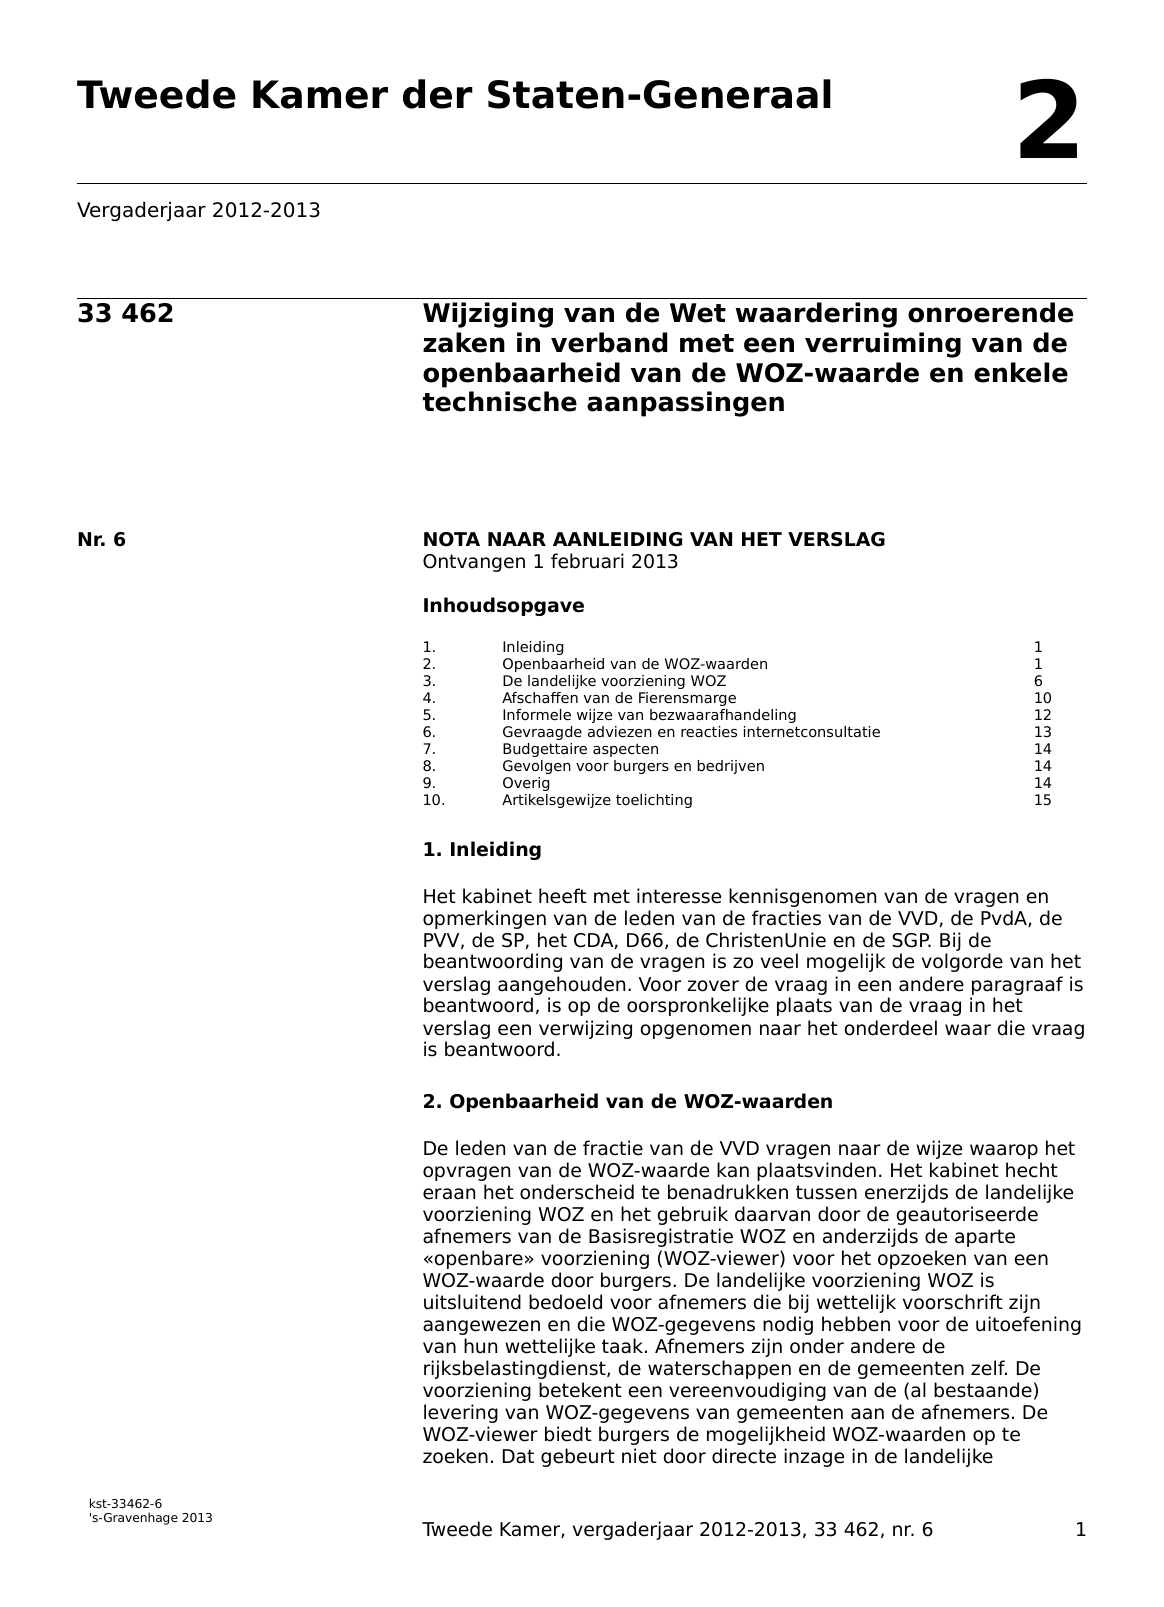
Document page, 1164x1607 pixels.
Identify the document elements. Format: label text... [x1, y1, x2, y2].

table_cell Openbaarheid van de WOZ-waarden [496, 656, 1028, 673]
text kst-33462-6 [88, 1497, 323, 1511]
table_cell De landelijke voorziening WOZ [496, 673, 1028, 690]
table_cell Vergaderjaar 2012-2013 [77, 184, 1087, 298]
table_cell 7. [422, 741, 496, 758]
table_header Tweede Kamer der Staten-Generaal [77, 59, 886, 183]
table_cell 10 [1028, 690, 1087, 707]
text 's-Gravenhage 2013 [88, 1511, 323, 1525]
table_cell Overig [496, 775, 1028, 792]
subtitle 33 462 Wijziging van de Wet waardering onroerende zaken in verband met een verruiming van de openbaarheid van de WOZ-waarde en enkele technische aanpassingen [77, 299, 1087, 418]
table_header 2 [886, 59, 1087, 183]
subtitle 2. Openbaarheid van de WOZ-waarden [422, 1091, 1087, 1113]
table_cell 9. [422, 775, 496, 792]
table_cell 4. [422, 690, 496, 707]
table_cell 2. [422, 656, 496, 673]
table_header 1. [422, 639, 496, 656]
table_cell 14 [1028, 741, 1087, 758]
table_cell Gevolgen voor burgers en bedrijven [496, 758, 1028, 774]
table_cell Artikelsgewijze toelichting [496, 792, 1028, 808]
table_cell 3. [422, 673, 496, 690]
table_header 1 [1028, 639, 1087, 656]
table_cell 8. [422, 758, 496, 774]
table_cell 6. [422, 724, 496, 741]
table_cell Budgettaire aspecten [496, 741, 1028, 758]
text Ontvangen 1 februari 2013 [422, 551, 1087, 573]
text Het kabinet heeft met interesse kennisgenomen van de vragen en opmerkingen van de leden van de fracties van de VVD, de PvdA, de PVV, de SP, het CDA, D66, de ChristenUnie en de SGP. Bij de beantwoording van de vragen is zo veel mogelijk de volgorde van het verslag aangehouden. Voor zover de vraag in een andere paragraaf is beantwoord, is op de oorspronkelijke plaats van de vraag in het verslag een verwijzing opgenomen naar het onderdeel waar die vraag is beantwoord. [422, 886, 1087, 1061]
table_header Inleiding [496, 639, 1028, 656]
table_cell 13 [1028, 724, 1087, 741]
table_cell 14 [1028, 775, 1087, 792]
table_cell Afschaffen van de Fierensmarge [496, 690, 1028, 707]
table_cell 12 [1028, 707, 1087, 724]
table_cell 14 [1028, 758, 1087, 774]
subtitle 1. Inleiding [422, 838, 1087, 861]
table_cell 15 [1028, 792, 1087, 808]
table_cell 10. [422, 792, 496, 808]
table_cell 5. [422, 707, 496, 724]
table_cell Informele wijze van bezwaarafhandeling [496, 707, 1028, 724]
subtitle Inhoudsopgave [422, 595, 1087, 617]
table_cell 6 [1028, 673, 1087, 690]
table_cell 1 [1028, 656, 1087, 673]
subtitle Nr. 6 NOTA NAAR AANLEIDING VAN HET VERSLAG [77, 529, 1087, 551]
table_cell Gevraagde adviezen en reacties internetconsultatie [496, 724, 1028, 741]
text De leden van de fractie van de VVD vragen naar de wijze waarop het opvragen van de WOZ-waarde kan plaatsvinden. Het kabinet hecht eraan het onderscheid te benadrukken tussen enerzijds de landelijke voorziening WOZ en het gebruik daarvan door de geautoriseerde afnemers van de Basisregistratie WOZ en anderzijds de aparte «openbare» voorziening (WOZ-viewer) voor het opzoeken van een WOZ-waarde door burgers. De landelijke voorziening WOZ is uitsluitend bedoeld voor afnemers die bij wettelijk voorschrift zijn aangewezen en die WOZ-gegevens nodig hebben voor de uitoefening van hun wettelijke taak. Afnemers zijn onder andere de rijksbelastingdienst, de waterschappen en de gemeenten zelf. De voorziening betekent een vereenvoudiging van de (al bestaande) levering van WOZ-gegevens van gemeenten aan de afnemers. De WOZ-viewer biedt burgers de mogelijkheid WOZ-waarden op te zoeken. Dat gebeurt niet door directe inzage in de landelijke [422, 1138, 1087, 1468]
